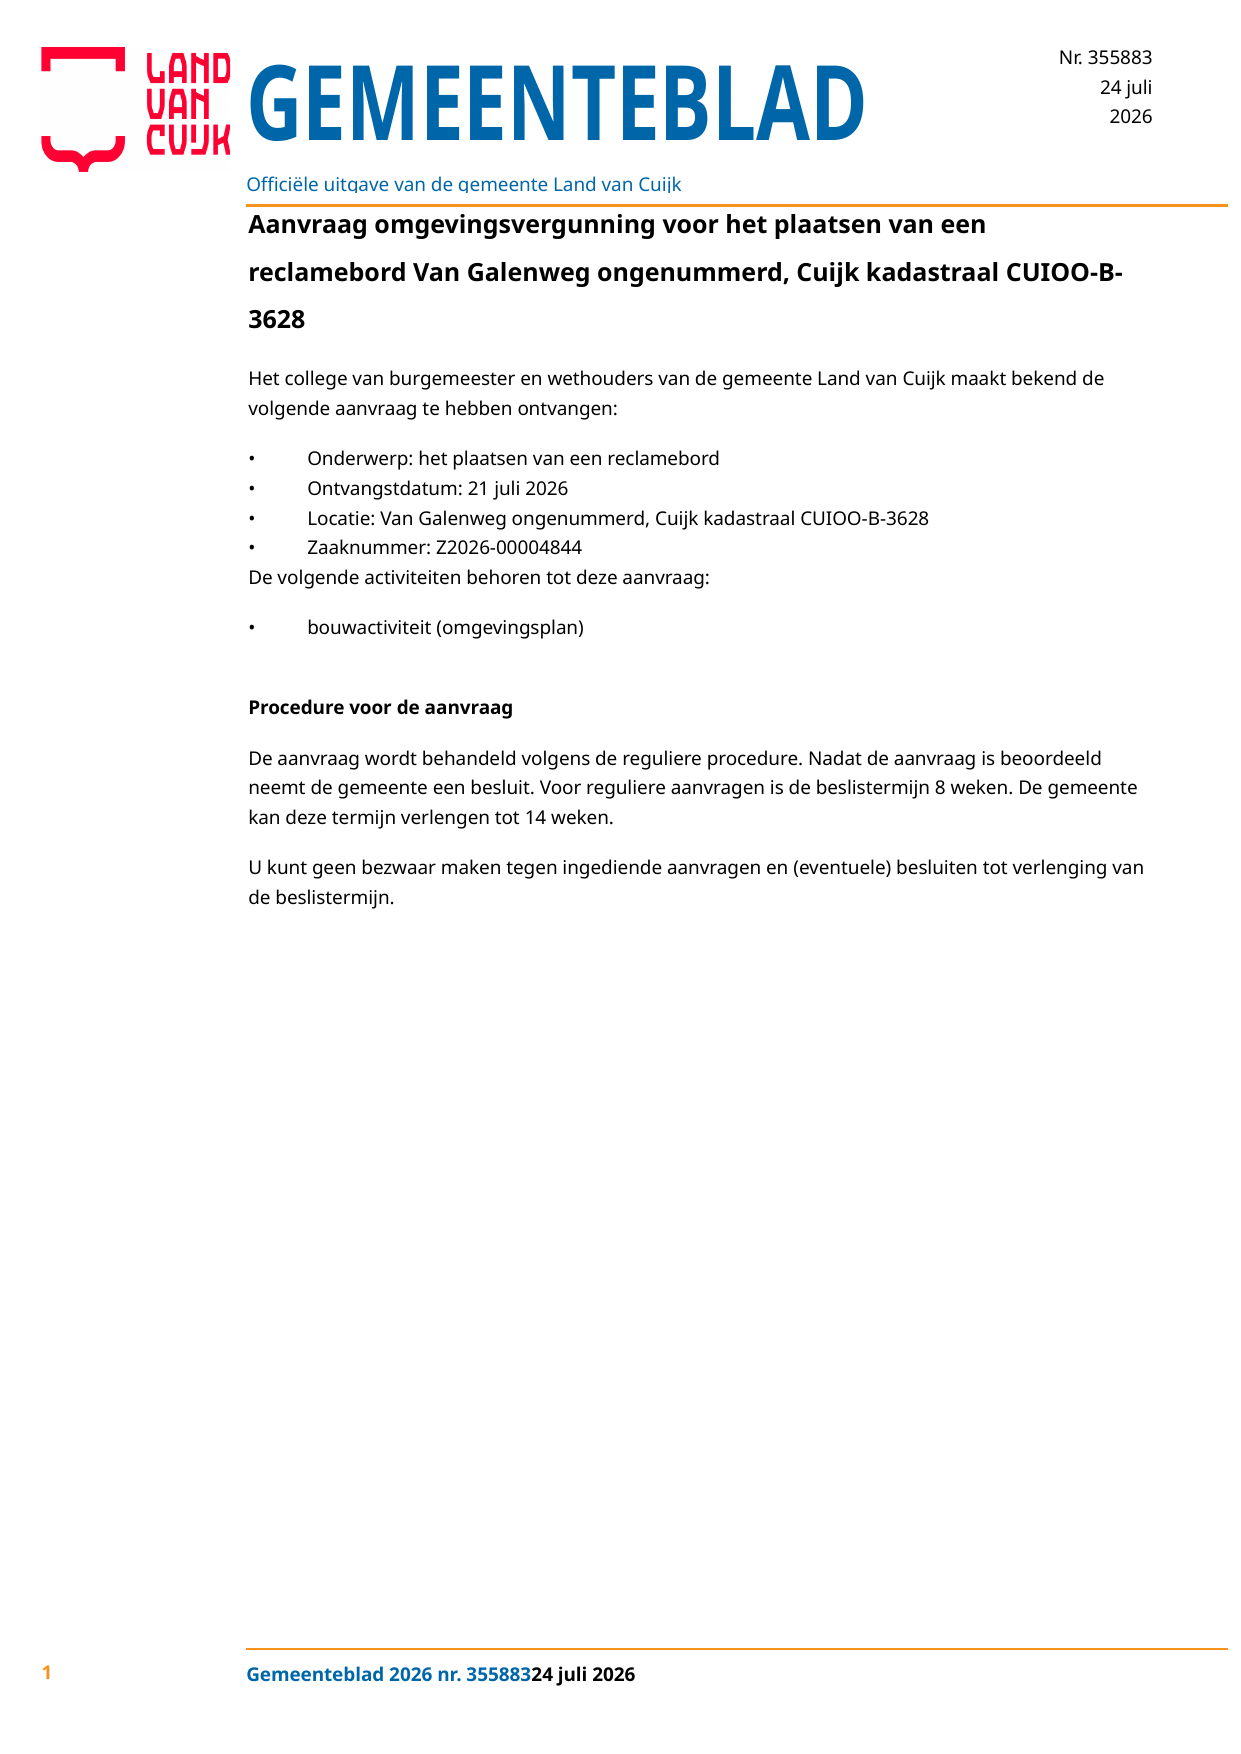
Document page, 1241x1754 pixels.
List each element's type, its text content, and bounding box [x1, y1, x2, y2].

text Procedure voor de aanvraag [248, 694, 1152, 720]
text Het college van burgemeester en wethouders van de gemeente Land van Cuijk maakt bekend de volgende aanvraag te hebben ontvangen: [248, 366, 1152, 421]
text Aanvraag omgevingsvergunning voor het plaatsen van een reclamebord Van Galenweg ongenummerd, Cuijk kadastraal CUIOO-B-3628 [248, 207, 1152, 336]
list Onderwerp: het plaatsen van een reclamebord [248, 446, 1152, 471]
picture [41, 47, 231, 172]
text U kunt geen bezwaar maken tegen ingediende aanvragen en (eventuele) besluiten tot verlenging van de beslistermijn. [248, 854, 1152, 909]
text De aanvraag wordt behandeld volgens de reguliere procedure. Nadat de aanvraag is beoordeeld neemt de gemeente een besluit. Voor reguliere aanvragen is de beslistermijn 8 weken. De gemeente kan deze termijn verlengen tot 14 weken. [248, 745, 1152, 829]
list Ontvangstdatum: 21 juli 2026 [248, 475, 1152, 501]
list bouwactiviteit (omgevingsplan) [248, 614, 1152, 640]
list Zaaknummer: Z2026-00004844 [248, 534, 1152, 560]
list Locatie: Van Galenweg ongenummerd, Cuijk kadastraal CUIOO-B-3628 [248, 505, 1152, 530]
text De volgende activiteiten behoren tot deze aanvraag: [248, 564, 1152, 589]
